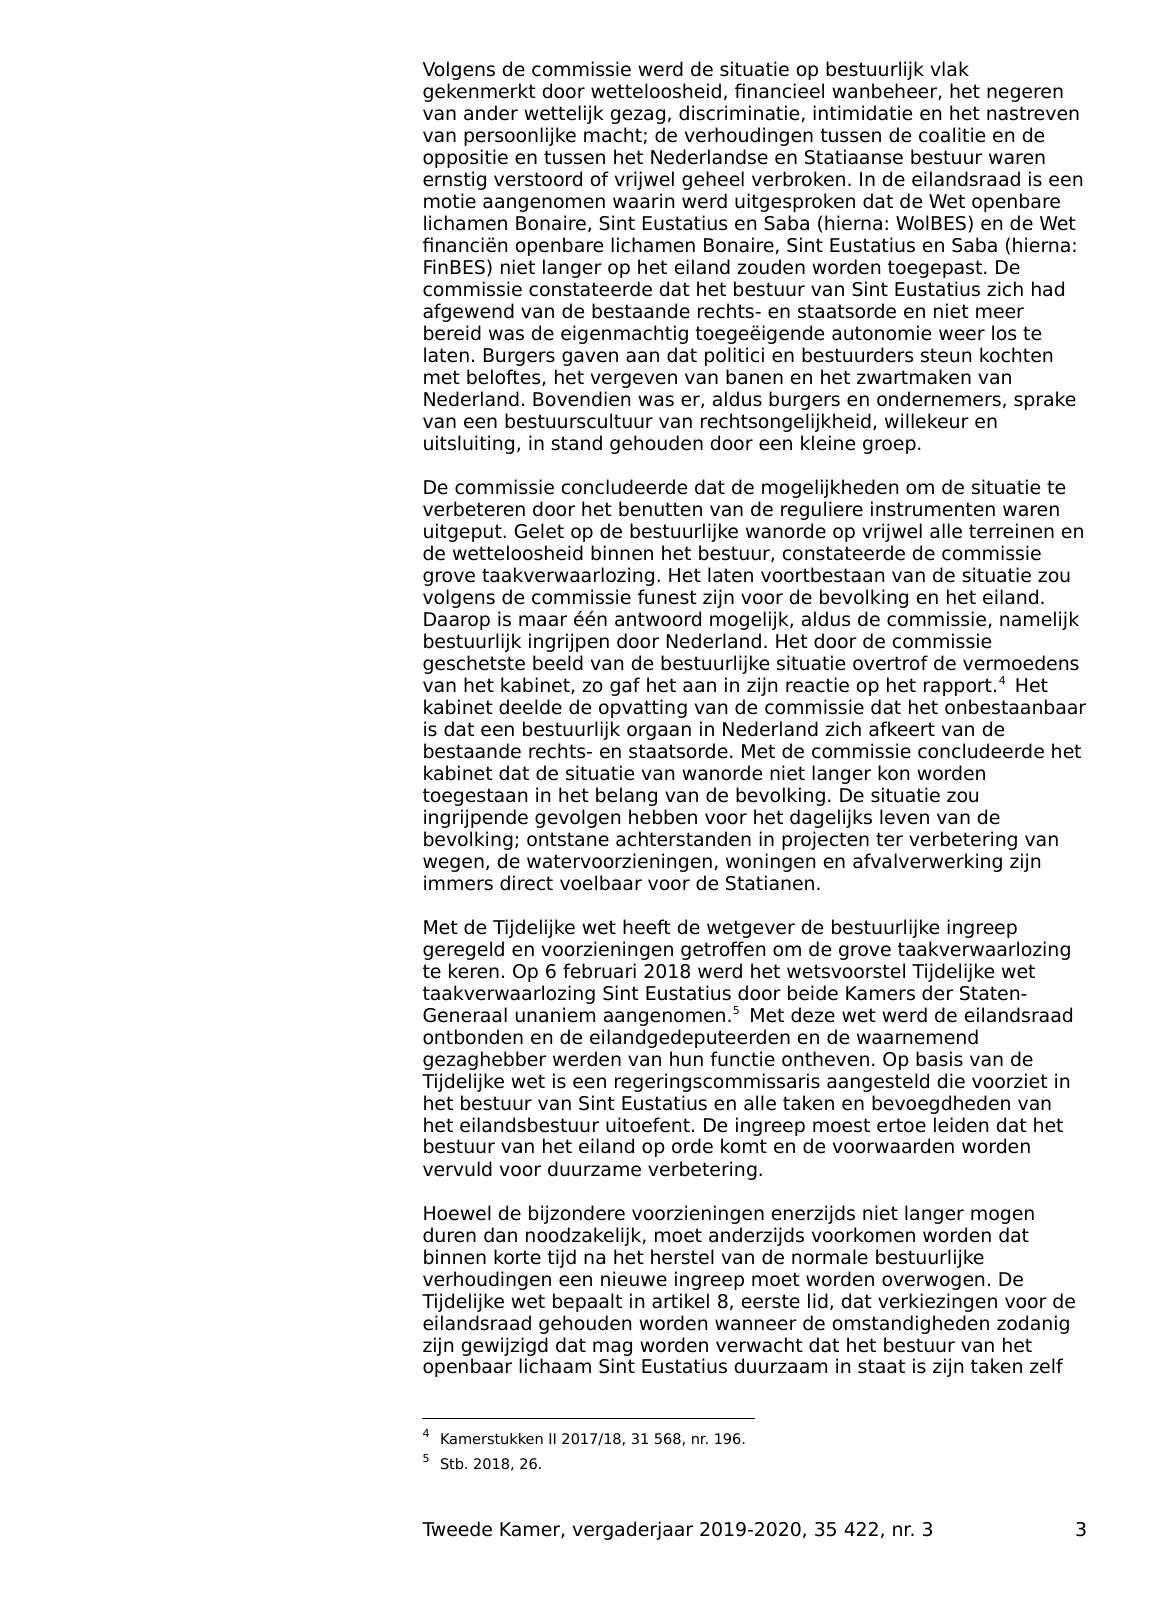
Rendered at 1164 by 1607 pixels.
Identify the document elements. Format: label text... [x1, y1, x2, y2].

text Kamerstukken II 2017/18, 31 568, nr. 196. [422, 1427, 1087, 1449]
text De commissie concludeerde dat de mogelijkheden om de situatie te verbeteren door het benutten van de reguliere instrumenten waren uitgeput. Gelet op de bestuurlijke wanorde op vrijwel alle terreinen en de wetteloosheid binnen het bestuur, constateerde de commissie grove taakverwaarlozing. Het laten voortbestaan van de situatie zou volgens de commissie funest zijn voor de bevolking en het eiland. Daarop is maar één antwoord mogelijk, aldus de commissie, namelijk bestuurlijk ingrijpen door Nederland. Het door de commissie geschetste beeld van de bestuurlijke situatie overtrof de vermoedens van het kabinet, zo gaf het aan in zijn reactie op het rapport. Het kabinet deelde de opvatting van de commissie dat het onbestaanbaar is dat een bestuurlijk orgaan in Nederland zich afkeert van de bestaande rechts- en staatsorde. Met de commissie concludeerde het kabinet dat de situatie van wanorde niet langer kon worden toegestaan in het belang van de bevolking. De situatie zou ingrijpende gevolgen hebben voor het dagelijks leven van de bevolking; ontstane achterstanden in projecten ter verbetering van wegen, de watervoorzieningen, woningen en afvalverwerking zijn immers direct voelbaar voor de Statianen. [422, 477, 1087, 894]
text Hoewel de bijzondere voorzieningen enerzijds niet langer mogen duren dan noodzakelijk, moet anderzijds voorkomen worden dat binnen korte tijd na het herstel van de normale bestuurlijke verhoudingen een nieuwe ingreep moet worden overwogen. De Tijdelijke wet bepaalt in artikel 8, eerste lid, dat verkiezingen voor de eilandsraad gehouden worden wanneer de omstandigheden zodanig zijn gewijzigd dat mag worden verwacht dat het bestuur van het openbaar lichaam Sint Eustatius duurzaam in staat is zijn taken zelf [422, 1203, 1087, 1378]
text Stb. 2018, 26. [422, 1452, 1087, 1474]
text Volgens de commissie werd de situatie op bestuurlijk vlak gekenmerkt door wetteloosheid, financieel wanbeheer, het negeren van ander wettelijk gezag, discriminatie, intimidatie en het nastreven van persoonlijke macht; de verhoudingen tussen de coalitie en de oppositie en tussen het Nederlandse en Statiaanse bestuur waren ernstig verstoord of vrijwel geheel verbroken. In de eilandsraad is een motie aangenomen waarin werd uitgesproken dat de Wet openbare lichamen Bonaire, Sint Eustatius en Saba (hierna: WolBES) en de Wet financiën openbare lichamen Bonaire, Sint Eustatius en Saba (hierna: FinBES) niet langer op het eiland zouden worden toegepast. De commissie constateerde dat het bestuur van Sint Eustatius zich had afgewend van de bestaande rechts- en staatsorde en niet meer bereid was de eigenmachtig toegeëigende autonomie weer los te laten. Burgers gaven aan dat politici en bestuurders steun kochten met beloftes, het vergeven van banen en het zwartmaken van Nederland. Bovendien was er, aldus burgers en ondernemers, sprake van een bestuurscultuur van rechtsongelijkheid, willekeur en uitsluiting, in stand gehouden door een kleine groep. [422, 59, 1087, 455]
text Met de Tijdelijke wet heeft de wetgever de bestuurlijke ingreep geregeld en voorzieningen getroffen om de grove taakverwaarlozing te keren. Op 6 februari 2018 werd het wetsvoorstel Tijdelijke wet taakverwaarlozing Sint Eustatius door beide Kamers der Staten-Generaal unaniem aangenomen. Met deze wet werd de eilandsraad ontbonden en de eilandgedeputeerden en de waarnemend gezaghebber werden van hun functie ontheven. Op basis van de Tijdelijke wet is een regeringscommissaris aangesteld die voorziet in het bestuur van Sint Eustatius en alle taken en bevoegdheden van het eilandsbestuur uitoefent. De ingreep moest ertoe leiden dat het bestuur van het eiland op orde komt en de voorwaarden worden vervuld voor duurzame verbetering. [422, 917, 1087, 1180]
